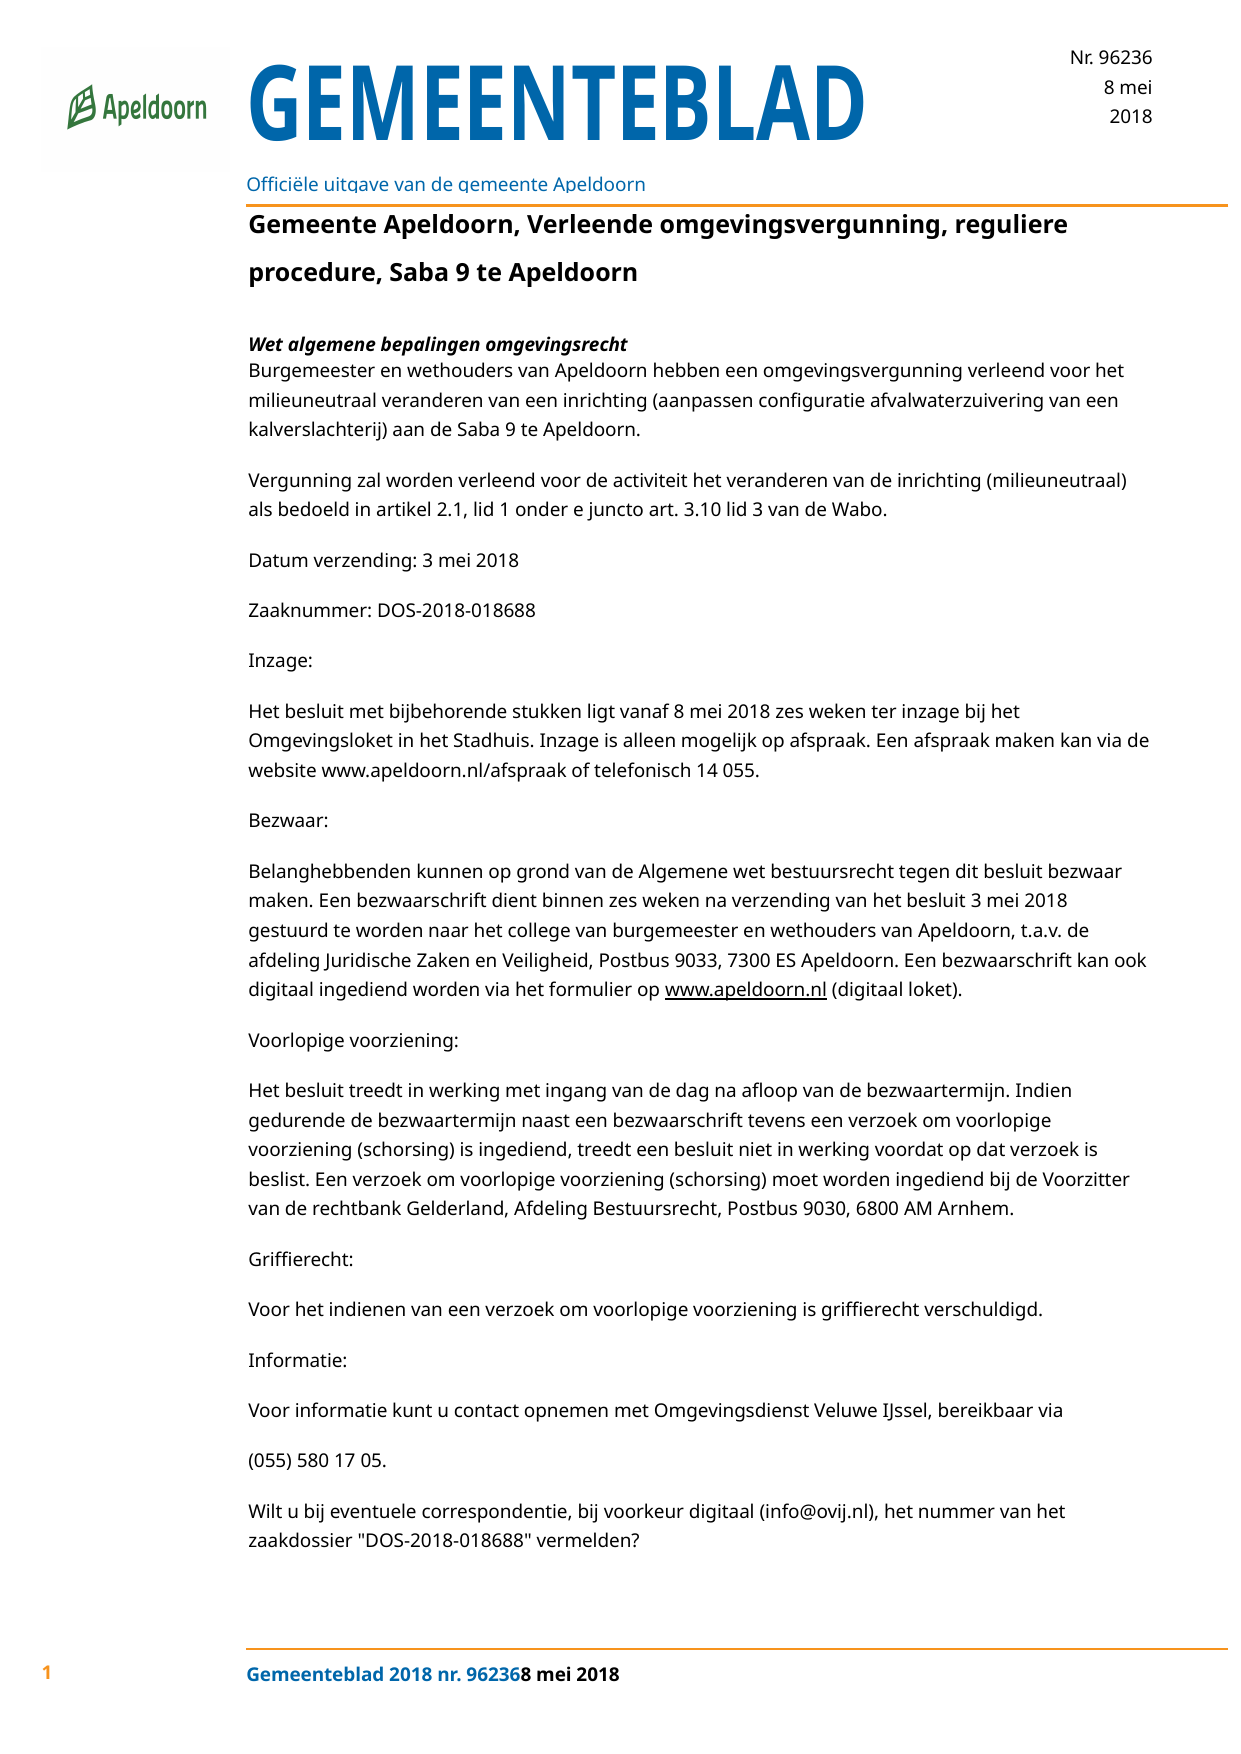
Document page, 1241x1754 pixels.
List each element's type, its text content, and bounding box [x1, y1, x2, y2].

text (055) 580 17 05. [248, 1448, 1152, 1473]
text Belanghebbenden kunnen op grond van de Algemene wet bestuursrecht tegen dit besluit bezwaar maken. Een bezwaarschrift dient binnen zes weken na verzending van het besluit 3 mei 2018 gestuurd te worden naar het college van burgemeester en wethouders van Apeldoorn, t.a.v. de afdeling Juridische Zaken en Veiligheid, Postbus 9033, 7300 ES Apeldoorn. Een bezwaarschrift kan ook digitaal ingediend worden via het formulier op www.apeldoorn.nl (digitaal loket). [248, 858, 1152, 1002]
text Datum verzending: 3 mei 2018 [248, 547, 1152, 572]
text Voorlopige voorziening: [248, 1027, 1152, 1052]
text Gemeente Apeldoorn, Verleende omgevingsvergunning, reguliere procedure, Saba 9 te Apeldoorn [248, 207, 1152, 288]
text Het besluit treedt in werking met ingang van de dag na afloop van de bezwaartermijn. Indien gedurende de bezwaartermijn naast een bezwaarschrift tevens een verzoek om voorlopige voorziening (schorsing) is ingediend, treedt een besluit niet in werking voordat op dat verzoek is beslist. Een verzoek om voorlopige voorziening (schorsing) moet worden ingediend bij de Voorzitter van de rechtbank Gelderland, Afdeling Bestuursrecht, Postbus 9030, 6800 AM Arnhem. [248, 1077, 1152, 1221]
text Inzage: [248, 648, 1152, 673]
text Zaaknummer: DOS-2018-018688 [248, 597, 1152, 623]
text Het besluit met bijbehorende stukken ligt vanaf 8 mei 2018 zes weken ter inzage bij het Omgevingsloket in het Stadhuis. Inzage is alleen mogelijk op afspraak. Een afspraak maken kan via de website www.apeldoorn.nl/afspraak of telefonisch 14 055. [248, 698, 1152, 783]
text Burgemeester en wethouders van Apeldoorn hebben een omgevingsvergunning verleend voor het milieuneutraal veranderen van een inrichting (aanpassen configuratie afvalwaterzuivering van een kalverslachterij) aan de Saba 9 te Apeldoorn. [248, 357, 1152, 442]
text Vergunning zal worden verleend voor de activiteit het veranderen van de inrichting (milieuneutraal) als bedoeld in artikel 2.1, lid 1 onder e juncto art. 3.10 lid 3 van de Wabo. [248, 467, 1152, 522]
text Bezwaar: [248, 808, 1152, 833]
text Wet algemene bepalingen omgevingsrecht [248, 331, 1152, 357]
text Voor het indienen van een verzoek om voorlopige voorziening is griffierecht verschuldigd. [248, 1296, 1152, 1322]
text Wilt u bij eventuele correspondentie, bij voorkeur digitaal (info@ovij.nl), het nummer van het zaakdossier "DOS-2018-018688" vermelden? [248, 1498, 1152, 1553]
text Voor informatie kunt u contact opnemen met Omgevingsdienst Veluwe IJssel, bereikbaar via [248, 1397, 1152, 1423]
text Informatie: [248, 1347, 1152, 1372]
picture [41, 47, 231, 172]
text Griffierecht: [248, 1246, 1152, 1272]
